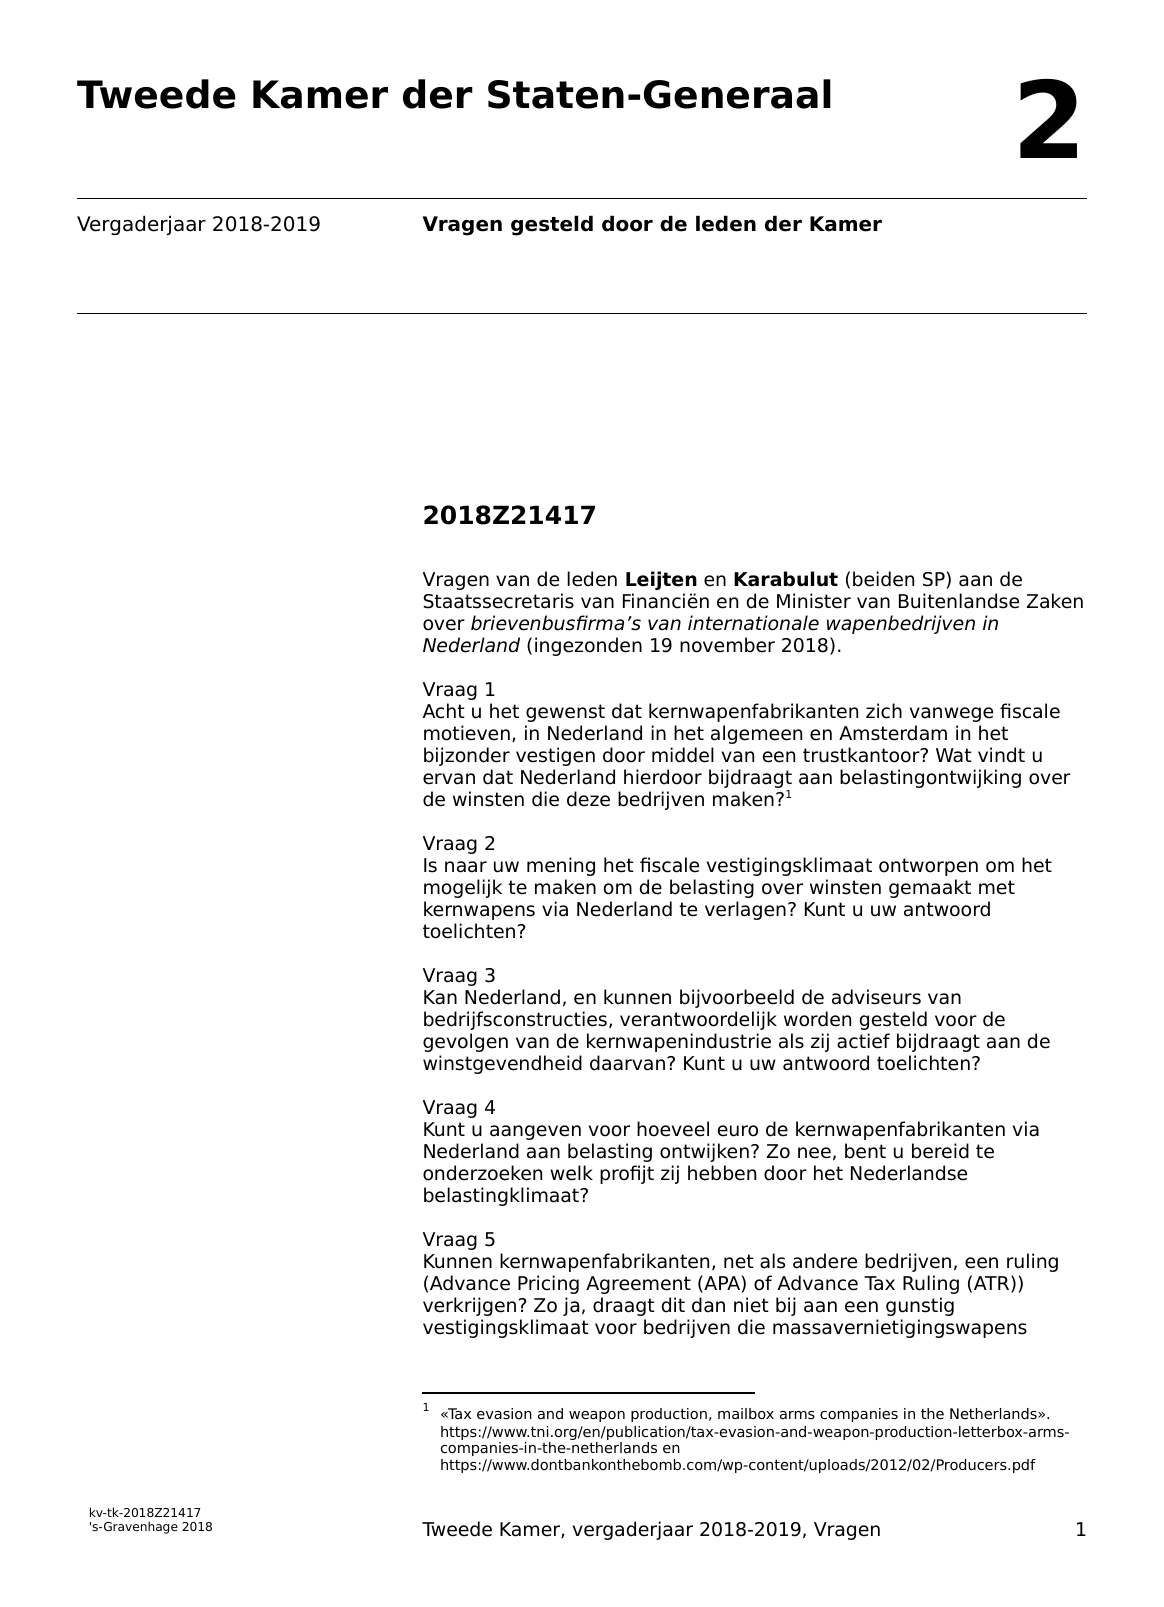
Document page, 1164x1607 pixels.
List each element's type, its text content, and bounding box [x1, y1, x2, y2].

text Kunnen kernwapenfabrikanten, net als andere bedrijven, een ruling (Advance Pricing Agreement (APA) of Advance Tax Ruling (ATR)) verkrijgen? Zo ja, draagt dit dan niet bij aan een gunstig vestigingsklimaat voor bedrijven die massavernietigingswapens [422, 1251, 1087, 1339]
table_header 2 [886, 59, 1087, 198]
text Vraag 2 [422, 833, 1087, 855]
text 's-Gravenhage 2018 [88, 1520, 323, 1534]
text kv-tk-2018Z21417 [88, 1506, 323, 1520]
text 2018Z21417 [422, 501, 1087, 531]
text Vraag 4 [422, 1097, 1087, 1119]
text «Tax evasion and weapon production, mailbox arms companies in the Netherlands». https://www.tni.org/en/publication/tax-evasion-and-weapon-production-letterbox-arms-companies-in-the-netherlands en https://www.dontbankonthebomb.com/wp-content/uploads/2012/02/Producers.pdf [422, 1402, 1087, 1474]
text Vragen van de leden Leijten en Karabulut (beiden SP) aan de Staatssecretaris van Financiën en de Minister van Buitenlandse Zaken over brievenbusfirma’s van internationale wapenbedrijven in Nederland (ingezonden 19 november 2018). [422, 569, 1087, 657]
text Kan Nederland, en kunnen bijvoorbeeld de adviseurs van bedrijfsconstructies, verantwoordelijk worden gesteld voor de gevolgen van de kernwapenindustrie als zij actief bijdraagt aan de winstgevendheid daarvan? Kunt u uw antwoord toelichten? [422, 987, 1087, 1075]
table_cell Vergaderjaar 2018-2019 [77, 199, 422, 313]
text Vraag 5 [422, 1229, 1087, 1251]
text Kunt u aangeven voor hoeveel euro de kernwapenfabrikanten via Nederland aan belasting ontwijken? Zo nee, bent u bereid te onderzoeken welk profijt zij hebben door het Nederlandse belastingklimaat? [422, 1119, 1087, 1207]
text Vraag 3 [422, 965, 1087, 987]
table_cell Vragen gesteld door de leden der Kamer [422, 199, 1087, 313]
text Acht u het gewenst dat kernwapenfabrikanten zich vanwege fiscale motieven, in Nederland in het algemeen en Amsterdam in het bijzonder vestigen door middel van een trustkantoor? Wat vindt u ervan dat Nederland hierdoor bijdraagt aan belastingontwijking over de winsten die deze bedrijven maken? [422, 701, 1087, 811]
text Is naar uw mening het fiscale vestigingsklimaat ontworpen om het mogelijk te maken om de belasting over winsten gemaakt met kernwapens via Nederland te verlagen? Kunt u uw antwoord toelichten? [422, 855, 1087, 943]
text Vraag 1 [422, 679, 1087, 701]
table_header Tweede Kamer der Staten-Generaal [77, 59, 886, 198]
